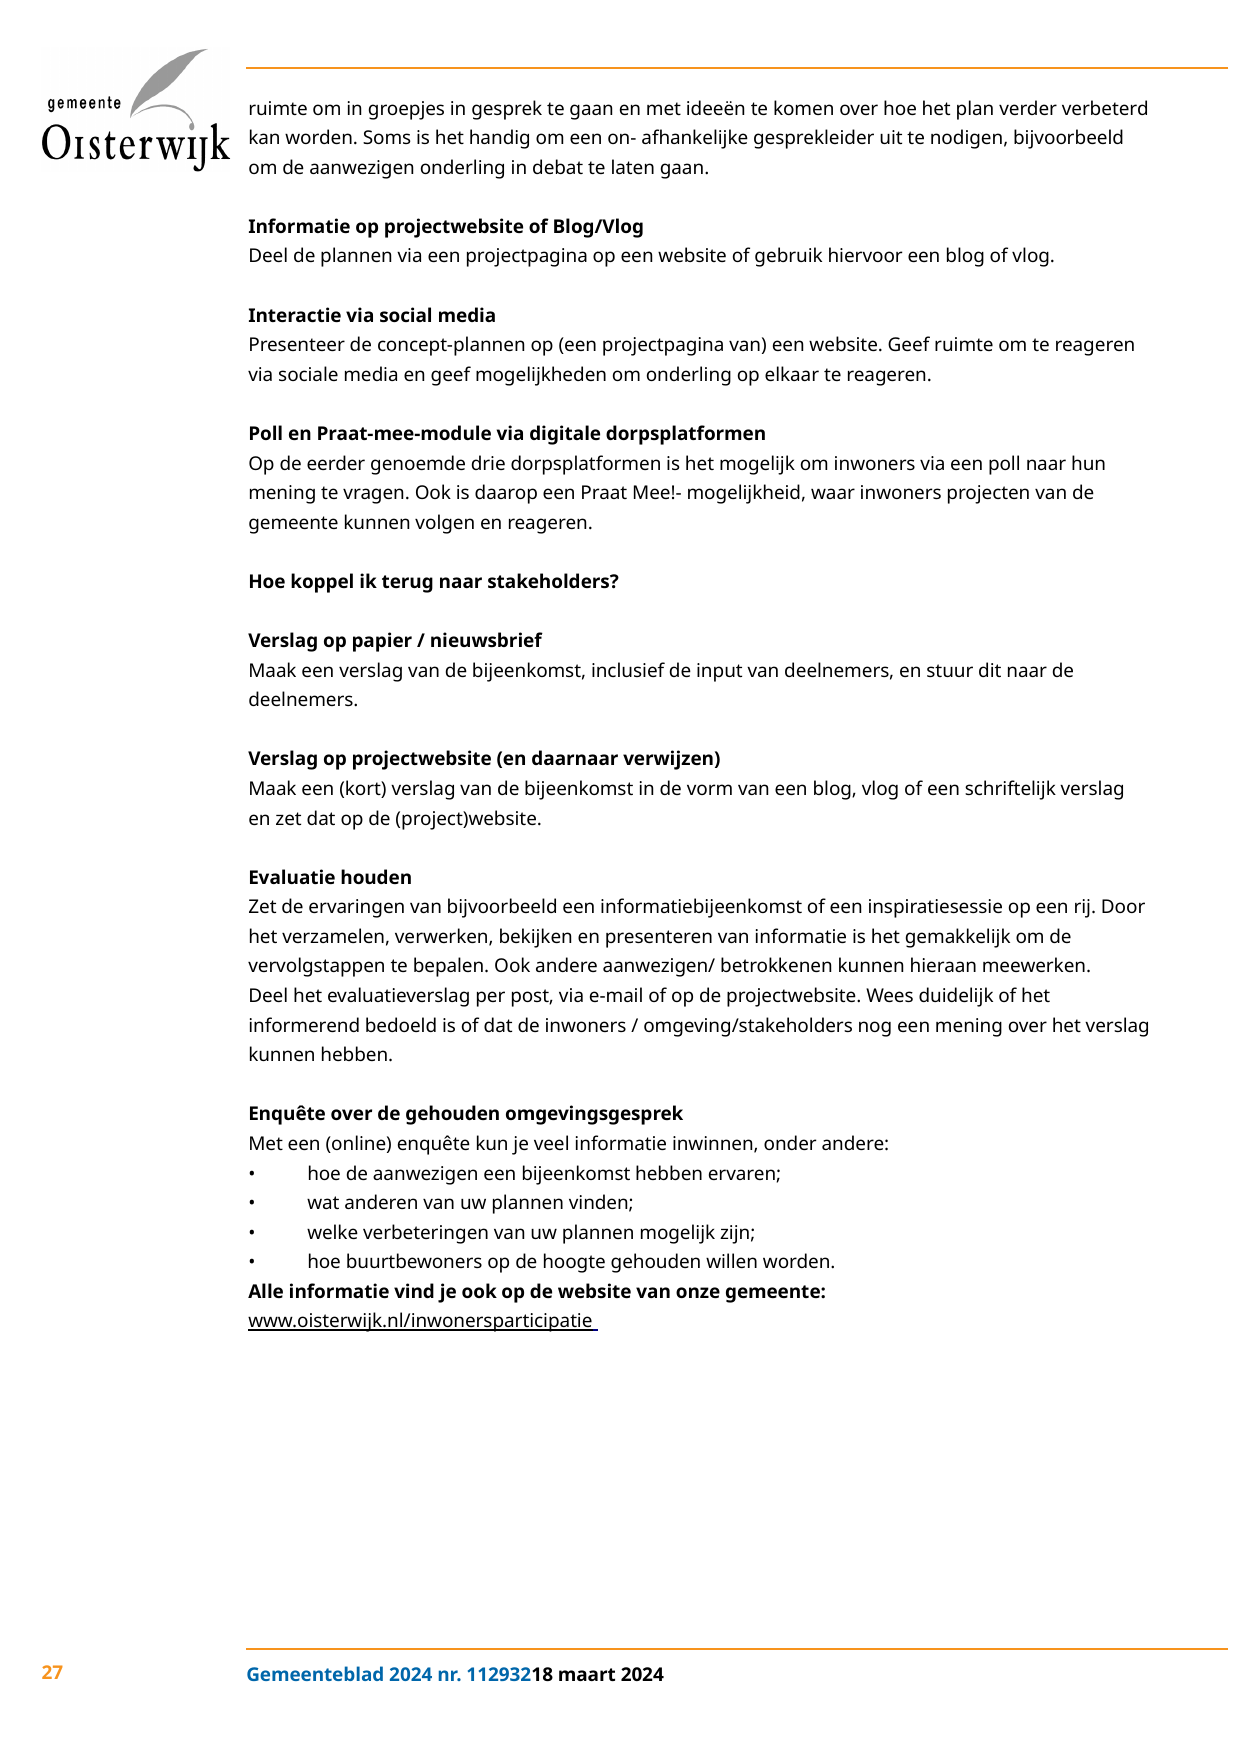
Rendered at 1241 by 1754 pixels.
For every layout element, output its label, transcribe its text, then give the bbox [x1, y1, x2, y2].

text Met een (online) enquête kun je veel informatie inwinnen, onder andere: [248, 1130, 1152, 1156]
text Deel het evaluatieverslag per post, via e-mail of op de projectwebsite. Wees duidelijk of het informerend bedoeld is of dat de inwoners / omgeving/stakeholders nog een mening over het verslag kunnen hebben. [248, 982, 1152, 1067]
text ruimte om in groepjes in gesprek te gaan en met ideeën te komen over hoe het plan verder verbeterd kan worden. Soms is het handig om een on- afhankelijke gesprekleider uit te nodigen, bijvoorbeeld om de aanwezigen onderling in debat te laten gaan. [248, 95, 1152, 180]
list welke verbeteringen van uw plannen mogelijk zijn; [248, 1219, 1152, 1245]
text Poll en Praat-mee-module via digitale dorpsplatformen [248, 420, 1152, 446]
text www.oisterwijk.nl/inwonersparticipatie [248, 1308, 1152, 1333]
text Enquête over de gehouden omgevingsgesprek [248, 1101, 1152, 1126]
list hoe de aanwezigen een bijeenkomst hebben ervaren; [248, 1160, 1152, 1186]
text Maak een verslag van de bijeenkomst, inclusief de input van deelnemers, en stuur dit naar de deelnemers. [248, 657, 1152, 712]
text Op de eerder genoemde drie dorpsplatformen is het mogelijk om inwoners via een poll naar hun mening te vragen. Ook is daarop een Praat Mee!- mogelijkheid, waar inwoners projecten van de gemeente kunnen volgen en reageren. [248, 450, 1152, 535]
list hoe buurtbewoners op de hoogte gehouden willen worden. [248, 1248, 1152, 1274]
text Presenteer de concept-plannen op (een projectpagina van) een website. Geef ruimte om te reageren via sociale media en geef mogelijkheden om onderling op elkaar te reageren. [248, 331, 1152, 387]
text Verslag op projectwebsite (en daarnaar verwijzen) [248, 746, 1152, 771]
text Informatie op projectwebsite of Blog/Vlog [248, 213, 1152, 239]
text Evaluatie houden [248, 864, 1152, 890]
text Interactie via social media [248, 302, 1152, 328]
text Verslag op papier / nieuwsbrief [248, 627, 1152, 653]
text Zet de ervaringen van bijvoorbeeld een informatiebijeenkomst of een inspiratiesessie op een rij. Door het verzamelen, verwerken, bekijken en presenteren van informatie is het gemakkelijk om de vervolgstappen te bepalen. Ook andere aanwezigen/ betrokkenen kunnen hieraan meewerken. [248, 893, 1152, 978]
text Deel de plannen via een projectpagina op een website of gebruik hiervoor een blog of vlog. [248, 243, 1152, 268]
text Hoe koppel ik terug naar stakeholders? [248, 568, 1152, 594]
picture [41, 47, 231, 172]
list wat anderen van uw plannen vinden; [248, 1189, 1152, 1215]
text Maak een (kort) verslag van de bijeenkomst in de vorm van een blog, vlog of een schriftelijk verslag en zet dat op de (project)website. [248, 775, 1152, 831]
text Alle informatie vind je ook op de website van onze gemeente: [248, 1278, 1152, 1304]
